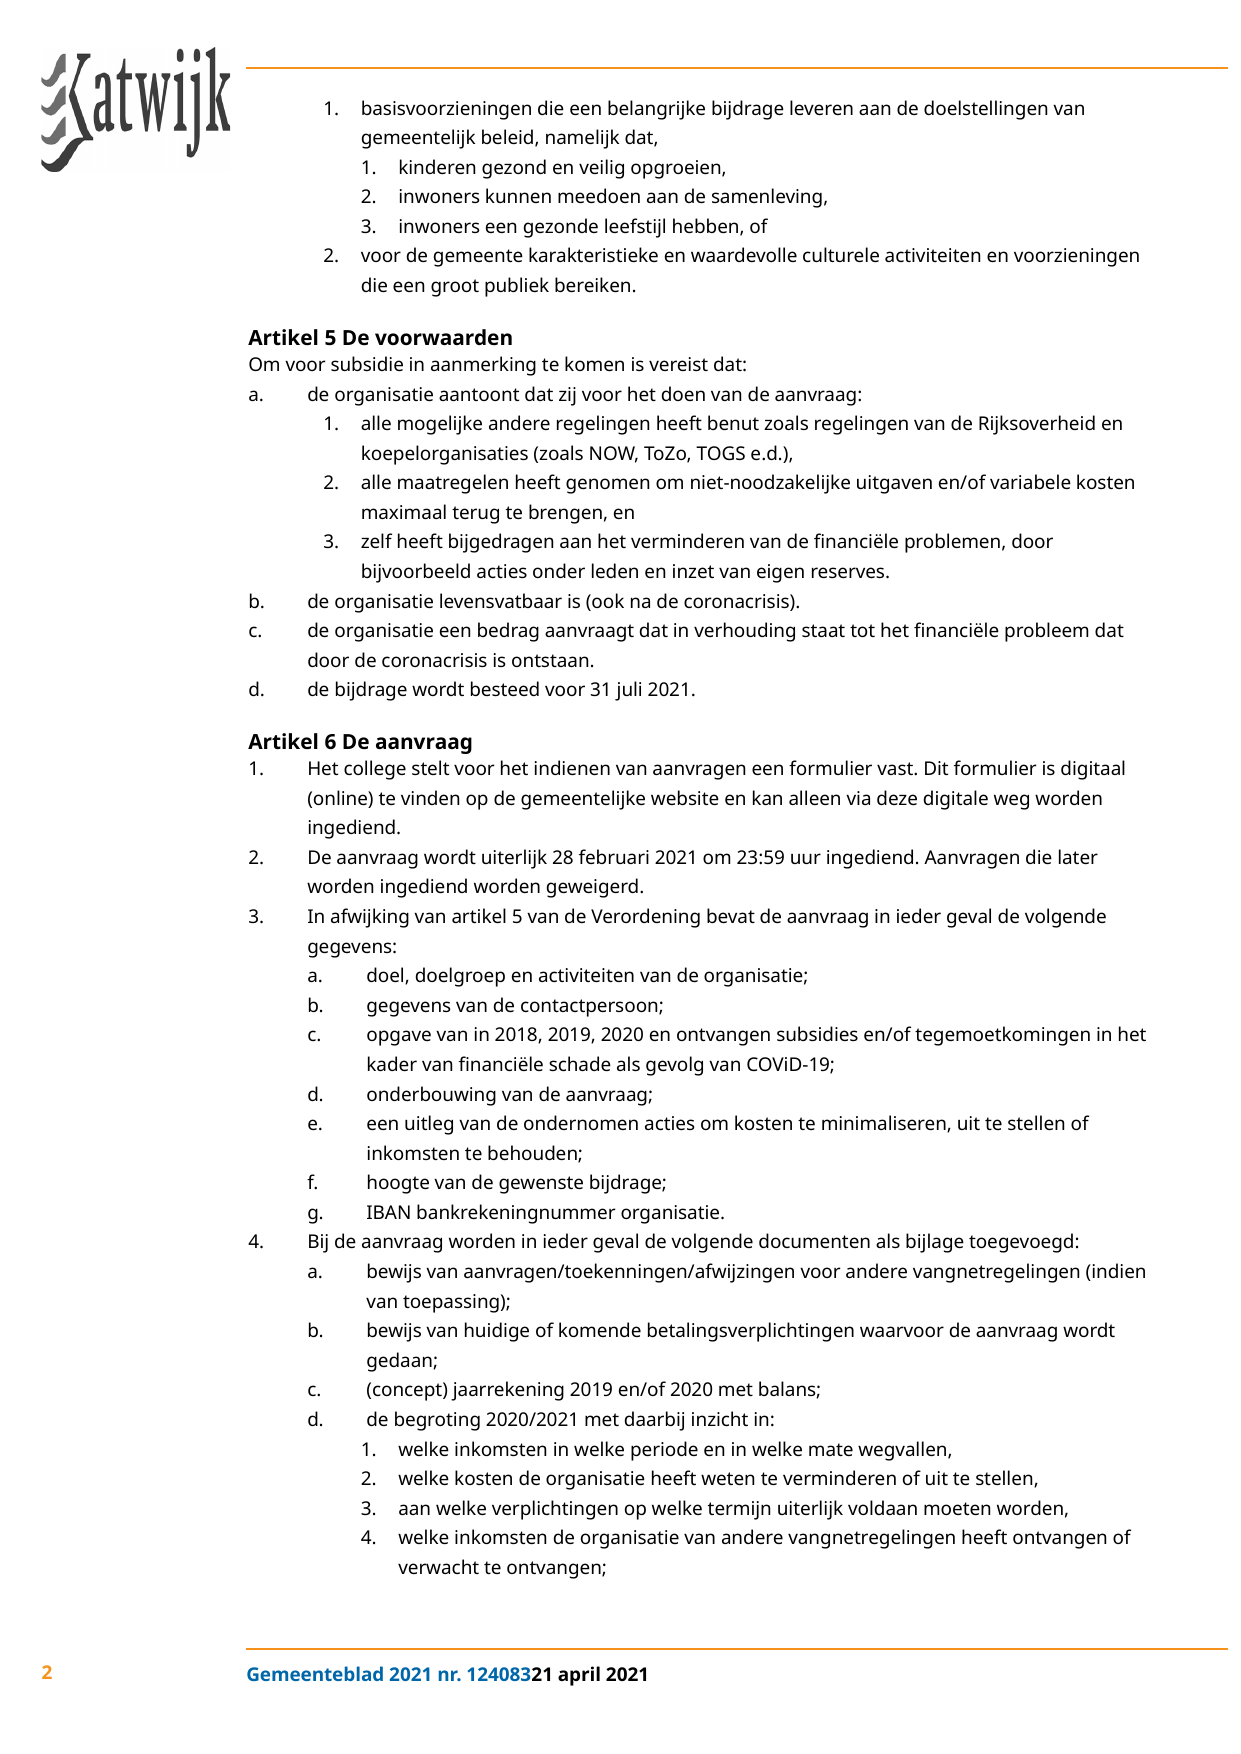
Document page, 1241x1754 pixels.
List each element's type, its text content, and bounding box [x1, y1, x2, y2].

picture [41, 47, 231, 172]
list zelf heeft bijgedragen aan het verminderen van de financiële problemen, door bijvoorbeeld acties onder leden en inzet van eigen reserves. [323, 529, 1152, 584]
list voor de gemeente karakteristieke en waardevolle culturele activiteiten en voorzieningen die een groot publiek bereiken. [323, 243, 1152, 298]
list In afwijking van artikel 5 van de Verordening bevat de aanvraag in ieder geval de volgende gegevens: [248, 903, 1152, 959]
list de begroting 2020/2021 met daarbij inzicht in: [307, 1406, 1152, 1432]
list basisvoorzieningen die een belangrijke bijdrage leveren aan de doelstellingen van gemeentelijk beleid, namelijk dat, [323, 95, 1152, 150]
list Het college stelt voor het indienen van aanvragen een formulier vast. Dit formulier is digitaal (online) te vinden op de gemeentelijke website en kan alleen via deze digitale weg worden ingediend. [248, 755, 1152, 840]
list alle mogelijke andere regelingen heeft benut zoals regelingen van de Rijksoverheid en koepelorganisaties (zoals NOW, ToZo, TOGS e.d.), [323, 410, 1152, 466]
list opgave van in 2018, 2019, 2020 en ontvangen subsidies en/of tegemoetkomingen in het kader van financiële schade als gevolg van COViD-19; [307, 1022, 1152, 1077]
list inwoners een gezonde leefstijl hebben, of [361, 213, 1152, 239]
list de organisatie levensvatbaar is (ook na de coronacrisis). [248, 588, 1152, 613]
list (concept) jaarrekening 2019 en/of 2020 met balans; [307, 1377, 1152, 1402]
list inwoners kunnen meedoen aan de samenleving, [361, 183, 1152, 209]
list de organisatie een bedrag aanvraagt dat in verhouding staat tot het financiële probleem dat door de coronacrisis is ontstaan. [248, 617, 1152, 673]
list alle maatregelen heeft genomen om niet-noodzakelijke uitgaven en/of variabele kosten maximaal terug te brengen, en [323, 469, 1152, 525]
list welke kosten de organisatie heeft weten te verminderen of uit te stellen, [361, 1465, 1152, 1491]
list De aanvraag wordt uiterlijk 28 februari 2021 om 23:59 uur ingediend. Aanvragen die later worden ingediend worden geweigerd. [248, 844, 1152, 899]
list welke inkomsten in welke periode en in welke mate wegvallen, [361, 1436, 1152, 1462]
text Artikel 6 De aanvraag [248, 727, 1152, 755]
list doel, doelgroep en activiteiten van de organisatie; [307, 962, 1152, 988]
text Om voor subsidie in aanmerking te komen is vereist dat: [248, 351, 1152, 377]
list de organisatie aantoont dat zij voor het doen van de aanvraag: [248, 381, 1152, 406]
list de bijdrage wordt besteed voor 31 juli 2021. [248, 677, 1152, 702]
list aan welke verplichtingen op welke termijn uiterlijk voldaan moeten worden, [361, 1495, 1152, 1521]
list hoogte van de gewenste bijdrage; [307, 1169, 1152, 1195]
list welke inkomsten de organisatie van andere vangnetregelingen heeft ontvangen of verwacht te ontvangen; [361, 1524, 1152, 1580]
list gegevens van de contactpersoon; [307, 992, 1152, 1018]
list bewijs van aanvragen/toekenningen/afwijzingen voor andere vangnetregelingen (indien van toepassing); [307, 1258, 1152, 1314]
list Bij de aanvraag worden in ieder geval de volgende documenten als bijlage toegevoegd: [248, 1229, 1152, 1254]
list onderbouwing van de aanvraag; [307, 1081, 1152, 1107]
list een uitleg van de ondernomen acties om kosten te minimaliseren, uit te stellen of inkomsten te behouden; [307, 1110, 1152, 1166]
list IBAN bankrekeningnummer organisatie. [307, 1199, 1152, 1225]
list kinderen gezond en veilig opgroeien, [361, 154, 1152, 180]
list bewijs van huidige of komende betalingsverplichtingen waarvoor de aanvraag wordt gedaan; [307, 1317, 1152, 1373]
text Artikel 5 De voorwaarden [248, 323, 1152, 351]
